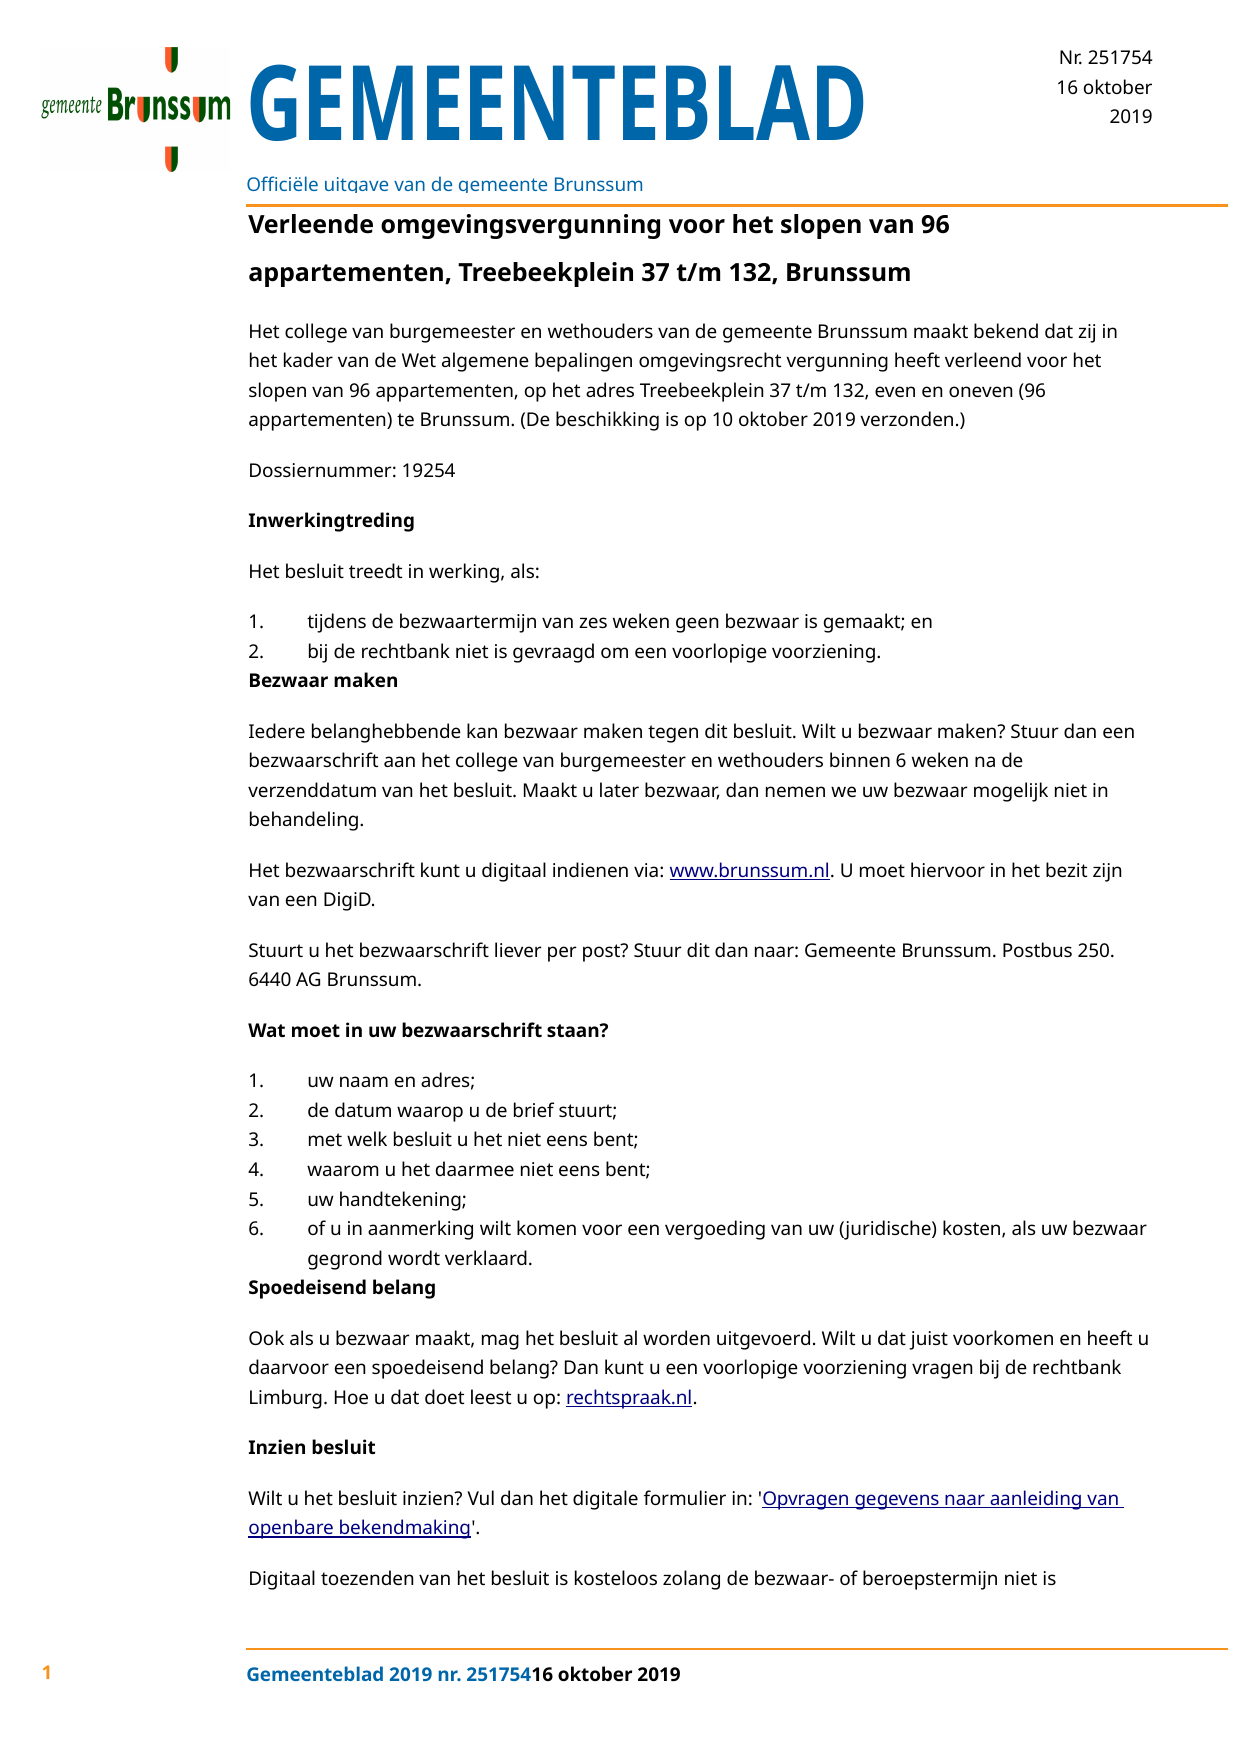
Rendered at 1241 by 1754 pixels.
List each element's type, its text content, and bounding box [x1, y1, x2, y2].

text Inzien besluit [248, 1434, 1152, 1460]
text Dossiernummer: 19254 [248, 457, 1152, 483]
list uw naam en adres; [248, 1067, 1152, 1093]
list uw handtekening; [248, 1186, 1152, 1212]
text Bezwaar maken [248, 667, 1152, 693]
list tijdens de bezwaartermijn van zes weken geen bezwaar is gemaakt; en [248, 608, 1152, 634]
text Spoedeisend belang [248, 1274, 1152, 1300]
text Ook als u bezwaar maakt, mag het besluit al worden uitgevoerd. Wilt u dat juist voorkomen en heeft u daarvoor een spoedeisend belang? Dan kunt u een voorlopige voorziening vragen bij de rechtbank Limburg. Hoe u dat doet leest u op: rechtspraak.nl. [248, 1325, 1152, 1410]
list waarom u het daarmee niet eens bent; [248, 1156, 1152, 1182]
text Stuurt u het bezwaarschrift liever per post? Stuur dit dan naar: Gemeente Brunssum. Postbus 250. 6440 AG Brunssum. [248, 937, 1152, 992]
text Het besluit treedt in werking, als: [248, 558, 1152, 584]
text Verleende omgevingsvergunning voor het slopen van 96 appartementen, Treebeekplein 37 t/m 132, Brunssum [248, 207, 1152, 288]
list met welk besluit u het niet eens bent; [248, 1127, 1152, 1152]
text Wilt u het besluit inzien? Vul dan het digitale formulier in: 'Opvragen gegevens naar aanleiding van openbare bekendmaking'. [248, 1485, 1152, 1540]
text Digitaal toezenden van het besluit is kosteloos zolang de bezwaar- of beroepstermijn niet is [248, 1565, 1152, 1591]
text Iedere belanghebbende kan bezwaar maken tegen dit besluit. Wilt u bezwaar maken? Stuur dan een bezwaarschrift aan het college van burgemeester en wethouders binnen 6 weken na de verzenddatum van het besluit. Maakt u later bezwaar, dan nemen we uw bezwaar mogelijk niet in behandeling. [248, 718, 1152, 832]
picture [41, 47, 231, 172]
text Het bezwaarschrift kunt u digitaal indienen via: www.brunssum.nl. U moet hiervoor in het bezit zijn van een DigiD. [248, 857, 1152, 912]
text Wat moet in uw bezwaarschrift staan? [248, 1017, 1152, 1043]
list of u in aanmerking wilt komen voor een vergoeding van uw (juridische) kosten, als uw bezwaar gegrond wordt verklaard. [248, 1215, 1152, 1271]
list bij de rechtbank niet is gevraagd om een voorlopige voorziening. [248, 638, 1152, 664]
text Het college van burgemeester en wethouders van de gemeente Brunssum maakt bekend dat zij in het kader van de Wet algemene bepalingen omgevingsrecht vergunning heeft verleend voor het slopen van 96 appartementen, op het adres Treebeekplein 37 t/m 132, even en oneven (96 appartementen) te Brunssum. (De beschikking is op 10 oktober 2019 verzonden.) [248, 318, 1152, 432]
list de datum waarop u de brief stuurt; [248, 1097, 1152, 1123]
text Inwerkingtreding [248, 507, 1152, 533]
